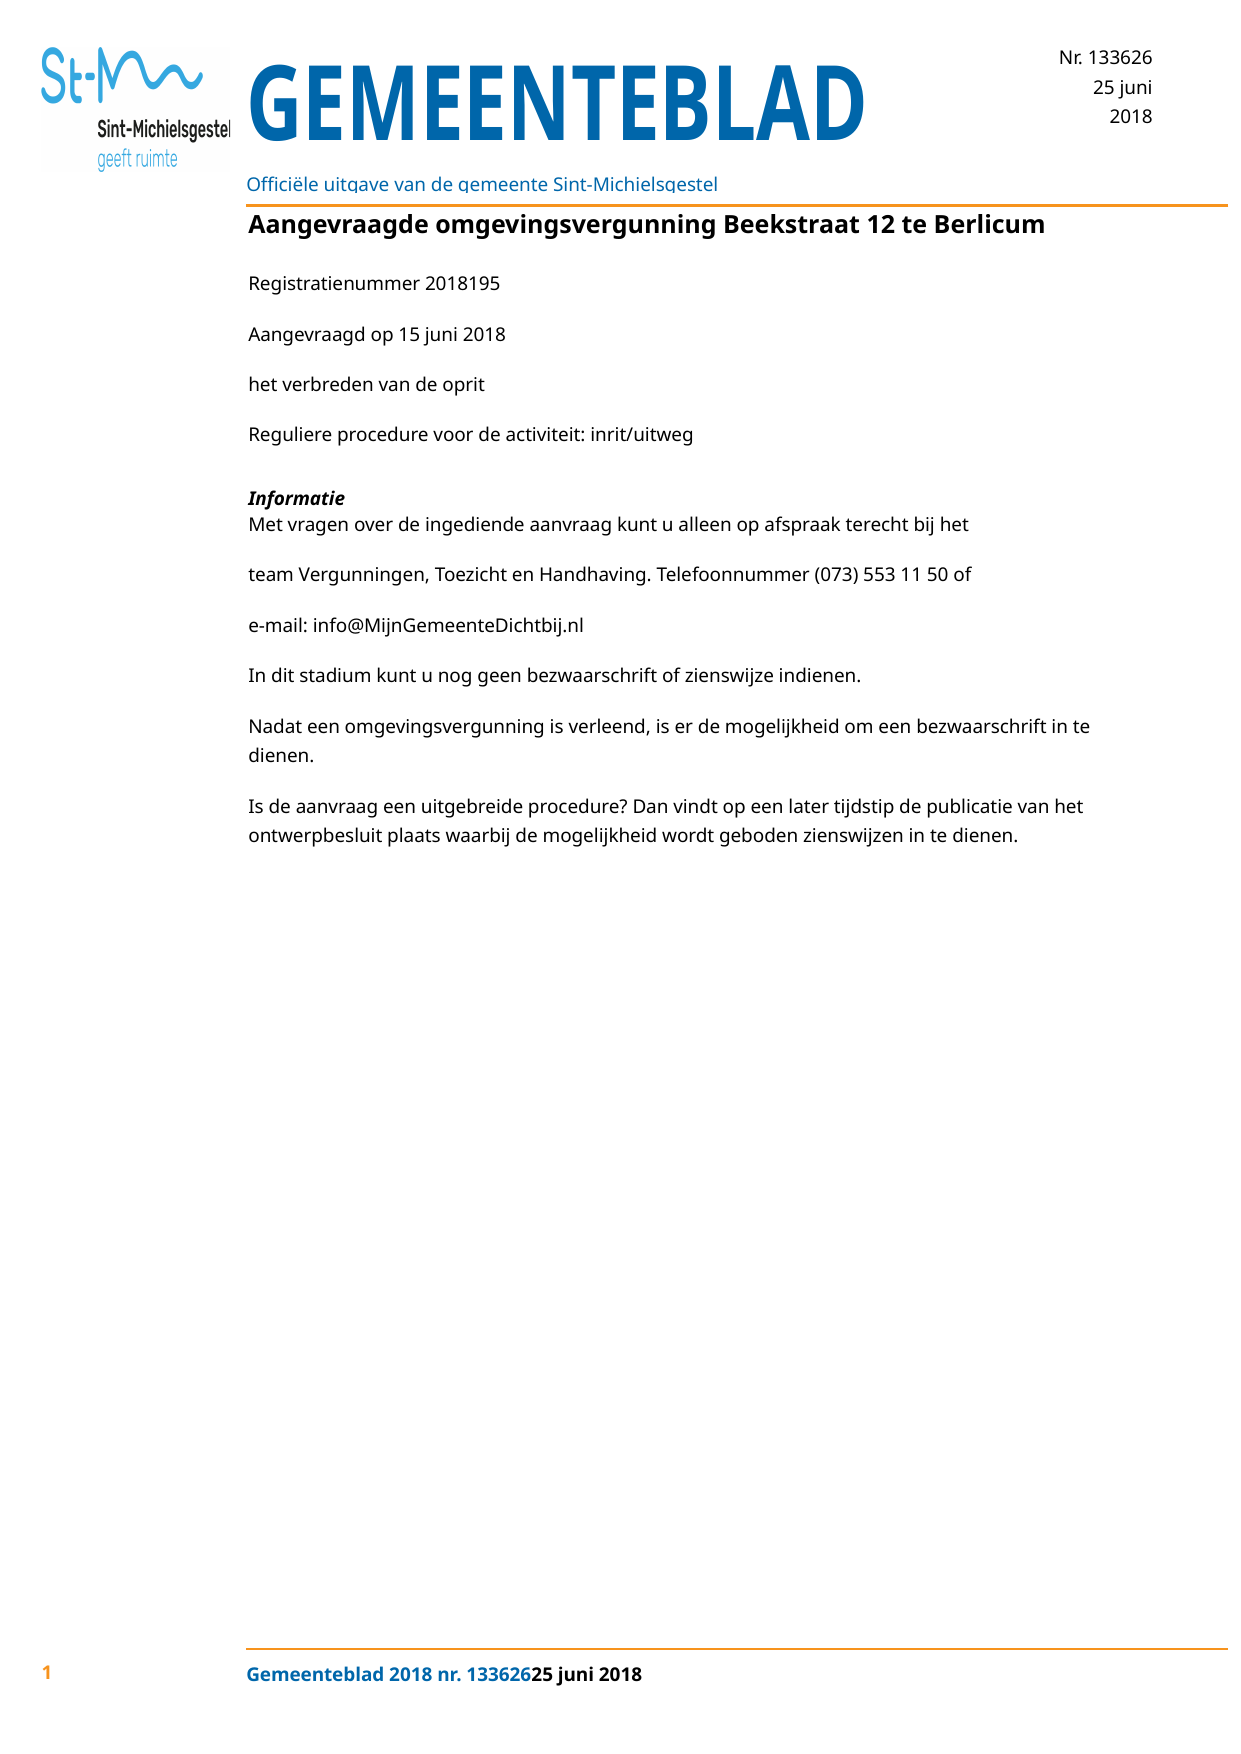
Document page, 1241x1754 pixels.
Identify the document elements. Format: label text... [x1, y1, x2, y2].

picture [41, 47, 231, 172]
text Nadat een omgevingsvergunning is verleend, is er de mogelijkheid om een bezwaarschrift in te dienen. [248, 713, 1152, 768]
text Reguliere procedure voor de activiteit: inrit/uitweg [248, 422, 1152, 447]
text Is de aanvraag een uitgebreide procedure? Dan vindt op een later tijdstip de publicatie van het ontwerpbesluit plaats waarbij de mogelijkheid wordt geboden zienswijzen in te dienen. [248, 793, 1152, 848]
text Aangevraagde omgevingsvergunning Beekstraat 12 te Berlicum [248, 207, 1152, 241]
text team Vergunningen, Toezicht en Handhaving. Telefoonnummer (073) 553 11 50 of [248, 562, 1152, 587]
text Informatie [248, 486, 1152, 511]
text Aangevraagd op 15 juni 2018 [248, 321, 1152, 346]
text Met vragen over de ingediende aanvraag kunt u alleen op afspraak terecht bij het [248, 511, 1152, 537]
text In dit stadium kunt u nog geen bezwaarschrift of zienswijze indienen. [248, 662, 1152, 688]
text e-mail: info@MijnGemeenteDichtbij.nl [248, 612, 1152, 638]
text Registratienummer 2018195 [248, 270, 1152, 296]
text het verbreden van de oprit [248, 371, 1152, 397]
